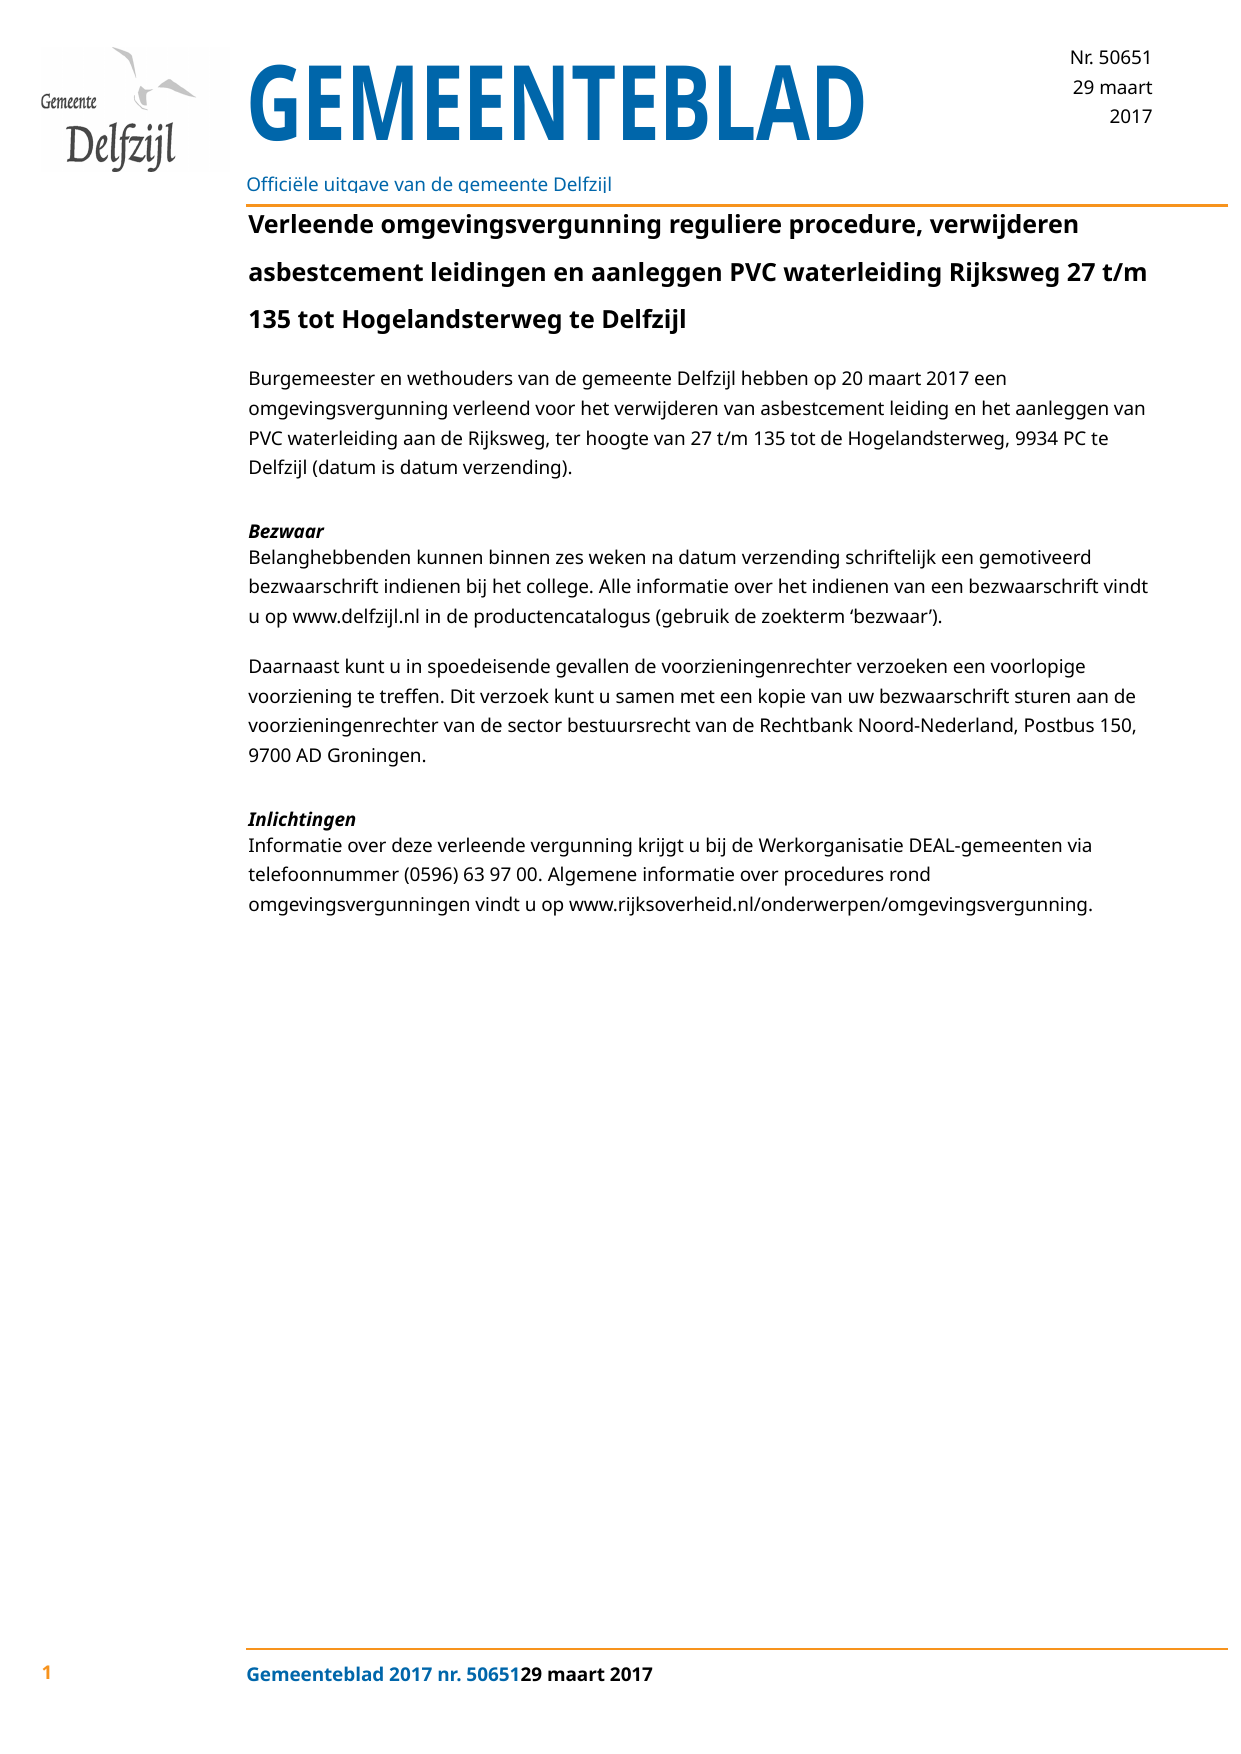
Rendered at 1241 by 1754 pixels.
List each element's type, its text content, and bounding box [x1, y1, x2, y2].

picture [41, 47, 231, 172]
text Daarnaast kunt u in spoedeisende gevallen de voorzieningenrechter verzoeken een voorlopige voorziening te treffen. Dit verzoek kunt u samen met een kopie van uw bezwaarschrift sturen aan de voorzieningenrechter van de sector bestuursrecht van de Rechtbank Noord-Nederland, Postbus 150, 9700 AD Groningen. [248, 653, 1152, 768]
text Bezwaar [248, 518, 1152, 544]
text Informatie over deze verleende vergunning krijgt u bij de Werkorganisatie DEAL-gemeenten via telefoonnummer (0596) 63 97 00. Algemene informatie over procedures rond omgevingsvergunningen vindt u op www.rijksoverheid.nl/onderwerpen/omgevingsvergunning. [248, 832, 1152, 917]
text Belanghebbenden kunnen binnen zes weken na datum verzending schriftelijk een gemotiveerd bezwaarschrift indienen bij het college. Alle informatie over het indienen van een bezwaarschrift vindt u op www.delfzijl.nl in de productencatalogus (gebruik de zoekterm ‘bezwaar’). [248, 544, 1152, 629]
text Verleende omgevingsvergunning reguliere procedure, verwijderen asbestcement leidingen en aanleggen PVC waterleiding Rijksweg 27 t/m 135 tot Hogelandsterweg te Delfzijl [248, 207, 1152, 336]
text Inlichtingen [248, 806, 1152, 832]
text Burgemeester en wethouders van de gemeente Delfzijl hebben op 20 maart 2017 een omgevingsvergunning verleend voor het verwijderen van asbestcement leiding en het aanleggen van PVC waterleiding aan de Rijksweg, ter hoogte van 27 t/m 135 tot de Hogelandsterweg, 9934 PC te Delfzijl (datum is datum verzending). [248, 366, 1152, 480]
